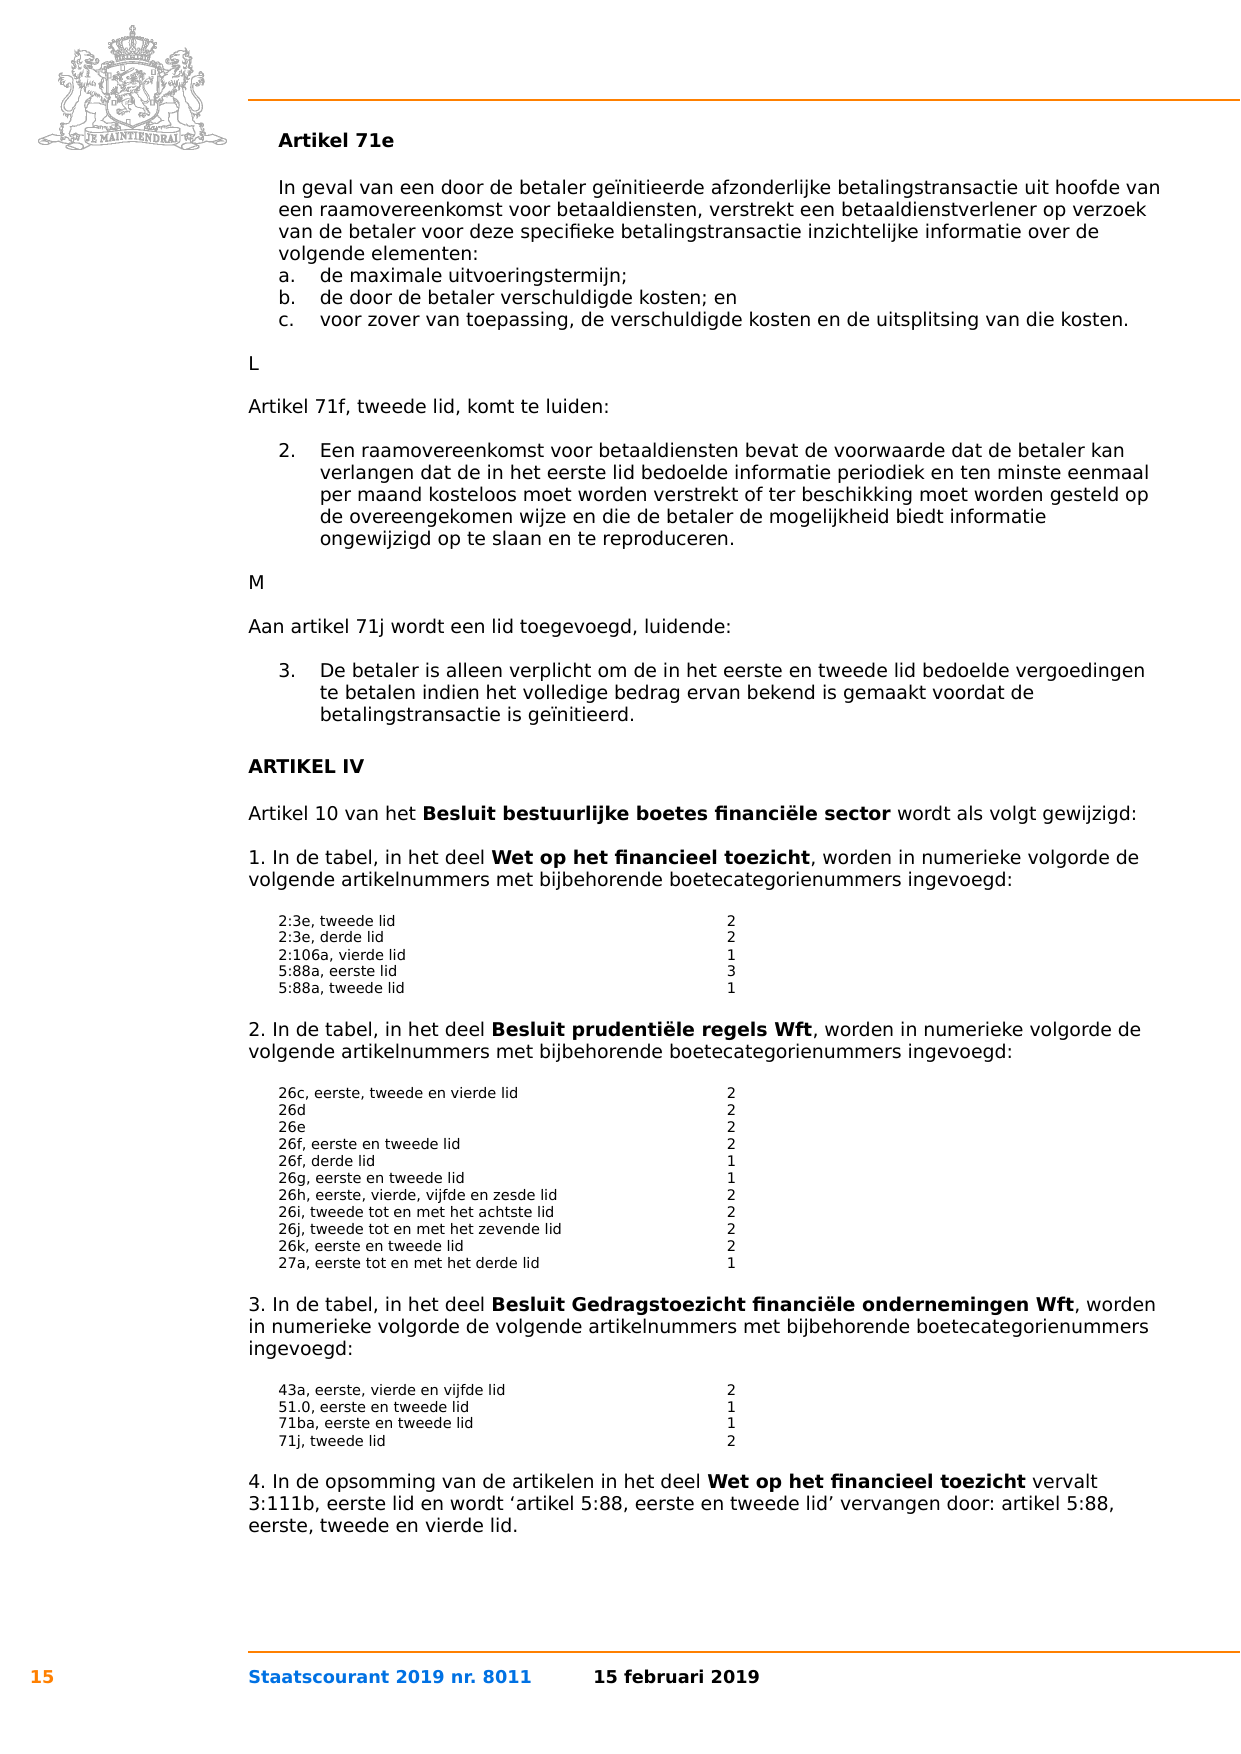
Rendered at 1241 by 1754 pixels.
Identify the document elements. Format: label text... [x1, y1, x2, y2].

table_cell 27a, eerste tot en met het derde lid [278, 1255, 721, 1272]
table_cell 2:3e, derde lid [278, 929, 721, 946]
table_cell 2 [721, 1102, 1163, 1119]
table_cell 2 [721, 1136, 1163, 1153]
table_cell 1 [721, 1255, 1163, 1272]
table_cell 2 [721, 1221, 1163, 1238]
text Artikel 10 van het Besluit bestuurlijke boetes financiële sector wordt als volgt gewijzigd: [248, 803, 1163, 825]
table_cell 1 [721, 1415, 1163, 1432]
table_cell 26e [278, 1119, 721, 1136]
table_cell 5:88a, tweede lid [278, 980, 721, 997]
table_header 2:3e, tweede lid [278, 913, 721, 929]
subtitle Artikel 71e [278, 130, 1163, 152]
text a. de maximale uitvoeringstermijn; [278, 265, 1163, 287]
table_header 43a, eerste, vierde en vijfde lid [278, 1381, 721, 1398]
table_cell 1 [721, 980, 1163, 997]
table_cell 26f, eerste en tweede lid [278, 1136, 721, 1153]
text 4. In de opsomming van de artikelen in het deel Wet op het financieel toezicht vervalt 3:111b, eerste lid en wordt ‘artikel 5:88, eerste en tweede lid’ vervangen door: artikel 5:88, eerste, tweede en vierde lid. [248, 1471, 1163, 1537]
table_cell 26g, eerste en tweede lid [278, 1170, 721, 1187]
subtitle ARTIKEL IV [248, 756, 1163, 778]
text M [248, 572, 1163, 594]
table_header 26c, eerste, tweede en vierde lid [278, 1085, 721, 1102]
text c. voor zover van toepassing, de verschuldigde kosten en de uitsplitsing van die kosten. [278, 309, 1163, 331]
table_cell 5:88a, eerste lid [278, 963, 721, 980]
table_cell 71ba, eerste en tweede lid [278, 1415, 721, 1432]
table_cell 2 [721, 1119, 1163, 1136]
text 3. De betaler is alleen verplicht om de in het eerste en tweede lid bedoelde vergoedingen te betalen indien het volledige bedrag ervan bekend is gemaakt voordat de betalingstransactie is geïnitieerd. [278, 660, 1163, 726]
table_cell 26i, tweede tot en met het achtste lid [278, 1204, 721, 1221]
table_cell 3 [721, 963, 1163, 980]
table_cell 2 [721, 929, 1163, 946]
text Artikel 71f, tweede lid, komt te luiden: [248, 396, 1163, 418]
text 3. In de tabel, in het deel Besluit Gedragstoezicht financiële ondernemingen Wft, worden in numerieke volgorde de volgende artikelnummers met bijbehorende boetecategorienummers ingevoegd: [248, 1294, 1163, 1359]
table_cell 2 [721, 1204, 1163, 1221]
table_cell 1 [721, 1170, 1163, 1187]
table_header 2 [721, 913, 1163, 929]
text 2. In de tabel, in het deel Besluit prudentiële regels Wft, worden in numerieke volgorde de volgende artikelnummers met bijbehorende boetecategorienummers ingevoegd: [248, 1019, 1163, 1063]
table_header 2 [721, 1085, 1163, 1102]
table_cell 2 [721, 1433, 1163, 1449]
table_cell 71j, tweede lid [278, 1433, 721, 1449]
table_cell 2 [721, 1187, 1163, 1204]
text 2. Een raamovereenkomst voor betaaldiensten bevat de voorwaarde dat de betaler kan verlangen dat de in het eerste lid bedoelde informatie periodiek en ten minste eenmaal per maand kosteloos moet worden verstrekt of ter beschikking moet worden gesteld op de overeengekomen wijze en die de betaler de mogelijkheid biedt informatie ongewijzigd op te slaan en te reproduceren. [278, 440, 1163, 550]
table_cell 2 [721, 1238, 1163, 1255]
table_cell 26k, eerste en tweede lid [278, 1238, 721, 1255]
table_cell 1 [721, 1153, 1163, 1170]
text 1. In de tabel, in het deel Wet op het financieel toezicht, worden in numerieke volgorde de volgende artikelnummers met bijbehorende boetecategorienummers ingevoegd: [248, 847, 1163, 891]
table_header 2 [721, 1381, 1163, 1398]
table_cell 26j, tweede tot en met het zevende lid [278, 1221, 721, 1238]
text L [248, 353, 1163, 374]
table_cell 1 [721, 1399, 1163, 1415]
table_cell 26d [278, 1102, 721, 1119]
table_cell 26h, eerste, vierde, vijfde en zesde lid [278, 1187, 721, 1204]
table_cell 26f, derde lid [278, 1153, 721, 1170]
table_cell 1 [721, 946, 1163, 963]
text In geval van een door de betaler geïnitieerde afzonderlijke betalingstransactie uit hoofde van een raamovereenkomst voor betaaldiensten, verstrekt een betaaldienstverlener op verzoek van de betaler voor deze specifieke betalingstransactie inzichtelijke informatie over de volgende elementen: [278, 177, 1163, 265]
text b. de door de betaler verschuldigde kosten; en [278, 287, 1163, 309]
table_cell 51.0, eerste en tweede lid [278, 1399, 721, 1415]
text Aan artikel 71j wordt een lid toegevoegd, luidende: [248, 616, 1163, 638]
picture [38, 25, 227, 150]
table_cell 2:106a, vierde lid [278, 946, 721, 963]
